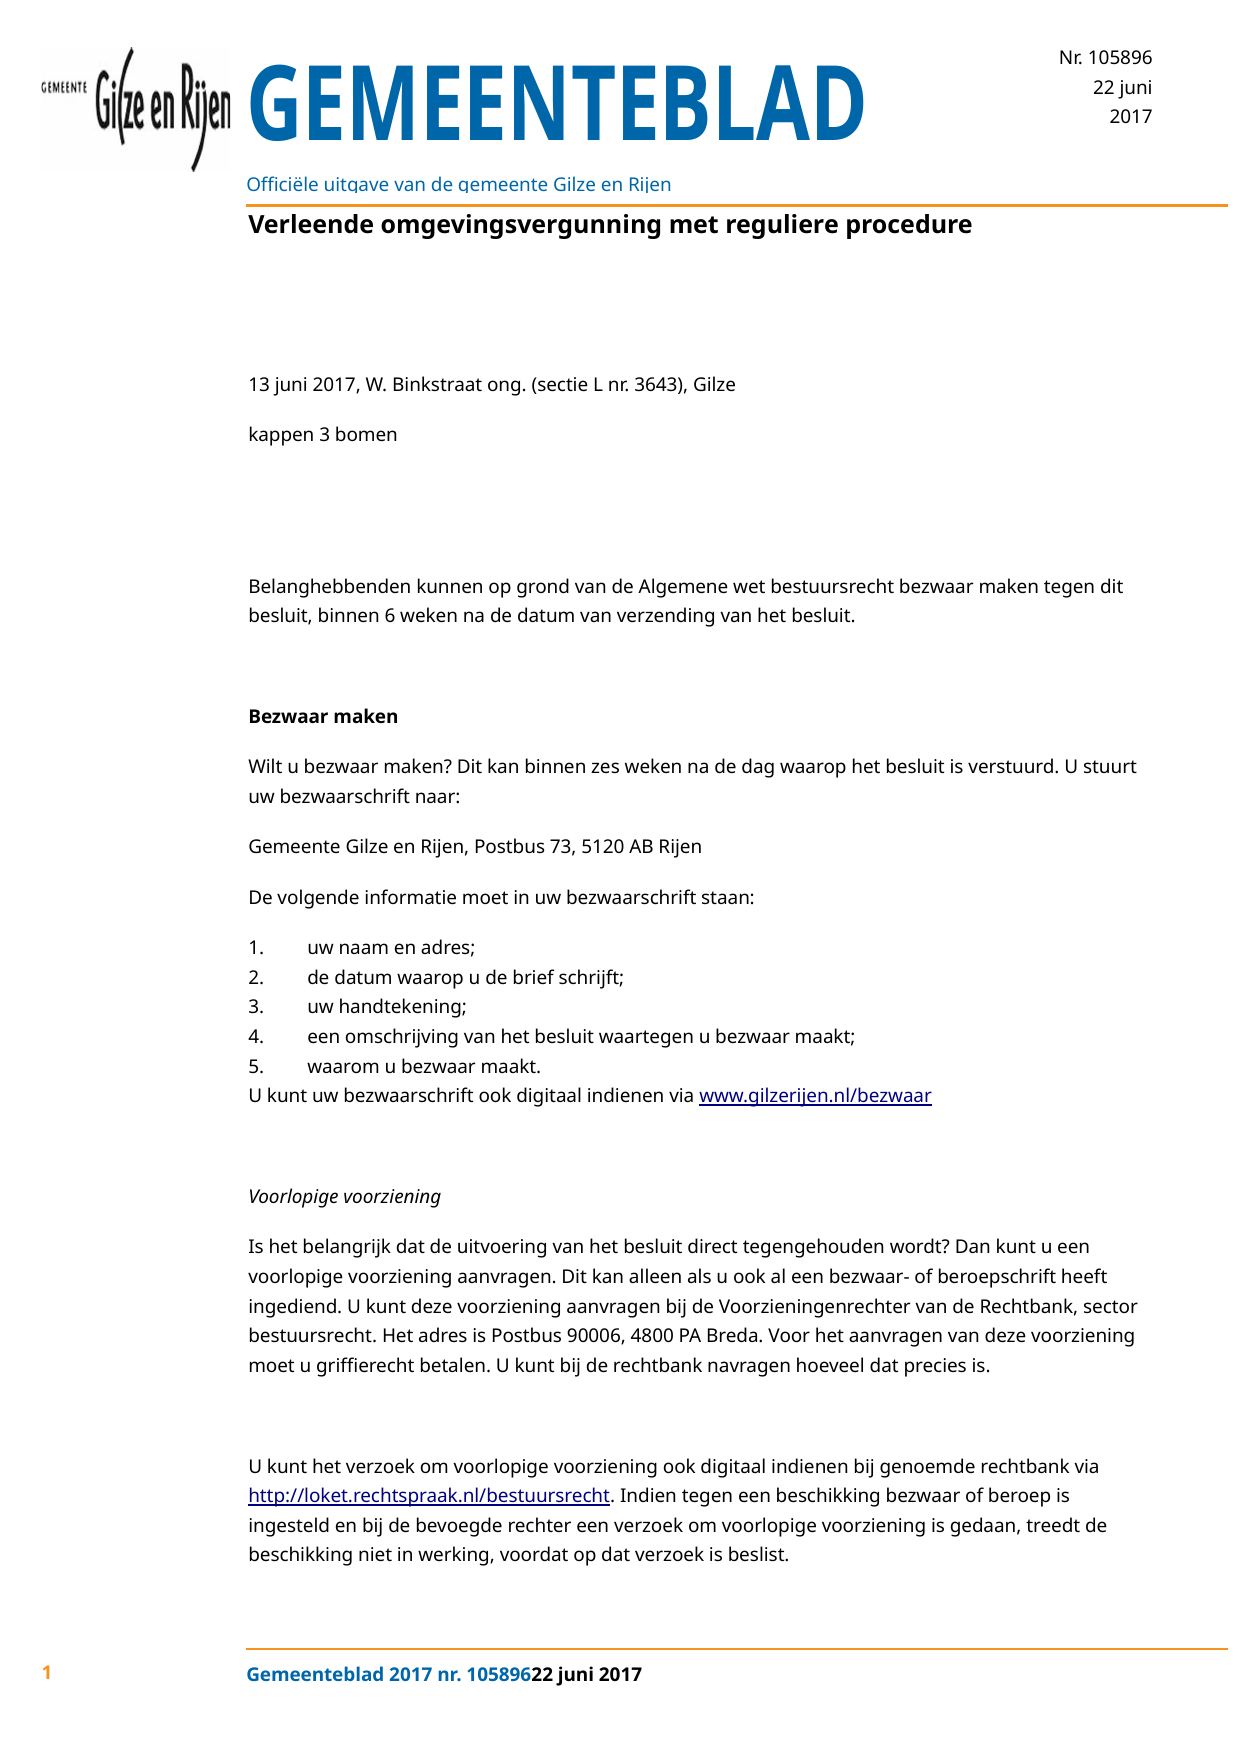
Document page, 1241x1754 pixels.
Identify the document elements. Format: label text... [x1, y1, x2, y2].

text U kunt het verzoek om voorlopige voorziening ook digitaal indienen bij genoemde rechtbank via http://loket.rechtspraak.nl/bestuursrecht. Indien tegen een beschikking bezwaar of beroep is ingesteld en bij de bevoegde rechter een verzoek om voorlopige voorziening is gedaan, treedt de beschikking niet in werking, voordat op dat verzoek is beslist. [248, 1453, 1152, 1567]
text Belanghebbenden kunnen op grond van de Algemene wet bestuursrecht bezwaar maken tegen dit besluit, binnen 6 weken na de datum van verzending van het besluit. [248, 573, 1152, 628]
list de datum waarop u de brief schrijft; [248, 964, 1152, 990]
text U kunt uw bezwaarschrift ook digitaal indienen via www.gilzerijen.nl/bezwaar [248, 1082, 1152, 1108]
list uw handtekening; [248, 994, 1152, 1019]
text kappen 3 bomen [248, 422, 1152, 447]
list een omschrijving van het besluit waartegen u bezwaar maakt; [248, 1023, 1152, 1049]
text Verleende omgevingsvergunning met reguliere procedure [248, 207, 1152, 241]
list waarom u bezwaar maakt. [248, 1053, 1152, 1078]
text Bezwaar maken [248, 703, 1152, 729]
text De volgende informatie moet in uw bezwaarschrift staan: [248, 884, 1152, 910]
text Is het belangrijk dat de uitvoering van het besluit direct tegengehouden wordt? Dan kunt u een voorlopige voorziening aanvragen. Dit kan alleen als u ook al een bezwaar- of beroepschrift heeft ingediend. U kunt deze voorziening aanvragen bij de Voorzieningenrechter van de Rechtbank, sector bestuursrecht. Het adres is Postbus 90006, 4800 PA Breda. Voor het aanvragen van deze voorziening moet u griffierecht betalen. U kunt bij de rechtbank navragen hoeveel dat precies is. [248, 1234, 1152, 1378]
list uw naam en adres; [248, 934, 1152, 960]
text Wilt u bezwaar maken? Dit kan binnen zes weken na de dag waarop het besluit is verstuurd. U stuurt uw bezwaarschrift naar: [248, 754, 1152, 809]
picture [41, 47, 231, 172]
text Gemeente Gilze en Rijen, Postbus 73, 5120 AB Rijen [248, 834, 1152, 859]
text Voorlopige voorziening [248, 1183, 1152, 1209]
text 13 juni 2017, W. Binkstraat ong. (sectie L nr. 3643), Gilze [248, 371, 1152, 397]
